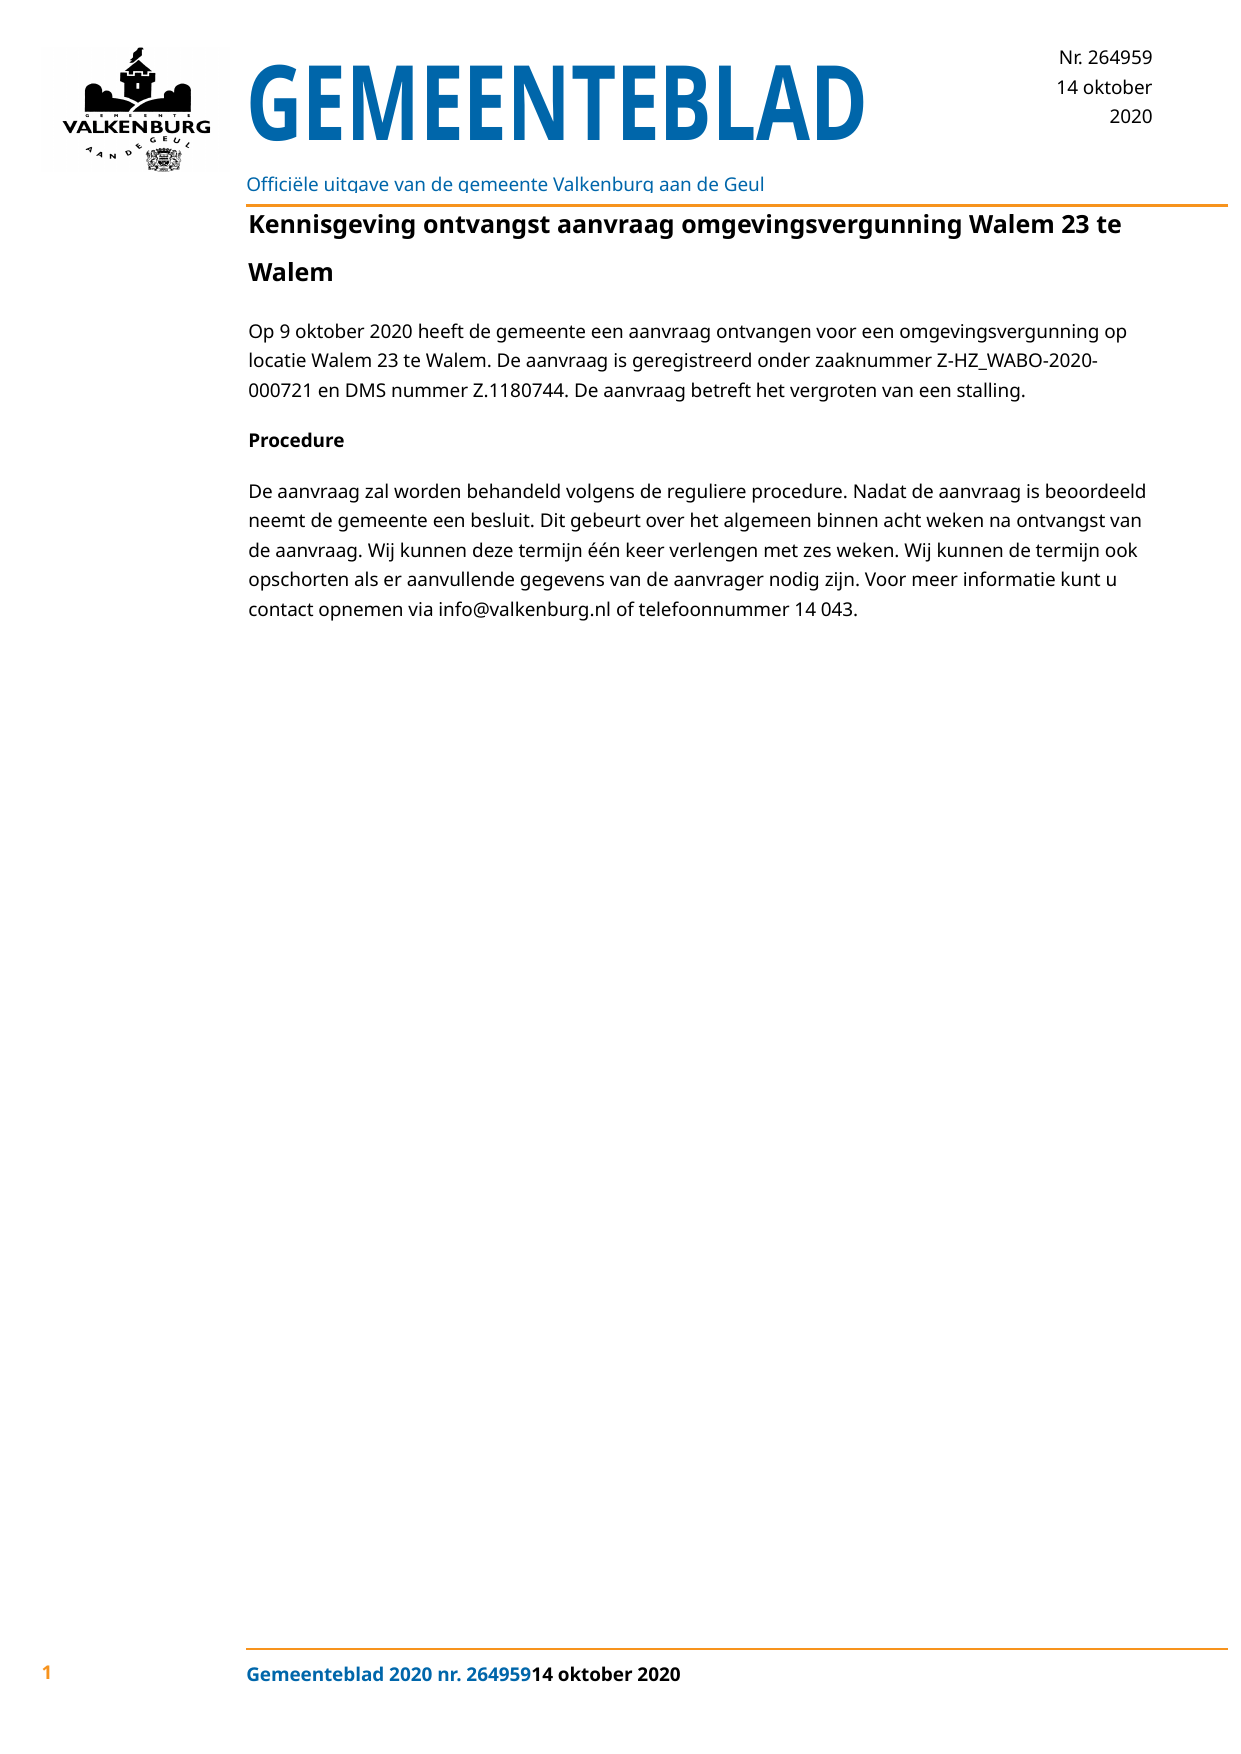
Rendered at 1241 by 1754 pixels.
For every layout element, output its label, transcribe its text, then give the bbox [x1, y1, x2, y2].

picture [41, 47, 231, 172]
text Kennisgeving ontvangst aanvraag omgevingsvergunning Walem 23 te Walem [248, 207, 1152, 288]
text Op 9 oktober 2020 heeft de gemeente een aanvraag ontvangen voor een omgevingsvergunning op locatie Walem 23 te Walem. De aanvraag is geregistreerd onder zaaknummer Z-HZ_WABO-2020-000721 en DMS nummer Z.1180744. De aanvraag betreft het vergroten van een stalling. [248, 318, 1152, 403]
text De aanvraag zal worden behandeld volgens de reguliere procedure. Nadat de aanvraag is beoordeeld neemt de gemeente een besluit. Dit gebeurt over het algemeen binnen acht weken na ontvangst van de aanvraag. Wij kunnen deze termijn één keer verlengen met zes weken. Wij kunnen de termijn ook opschorten als er aanvullende gegevens van de aanvrager nodig zijn. Voor meer informatie kunt u contact opnemen via info@valkenburg.nl of telefoonnummer 14 043. [248, 478, 1152, 622]
text Procedure [248, 427, 1152, 453]
